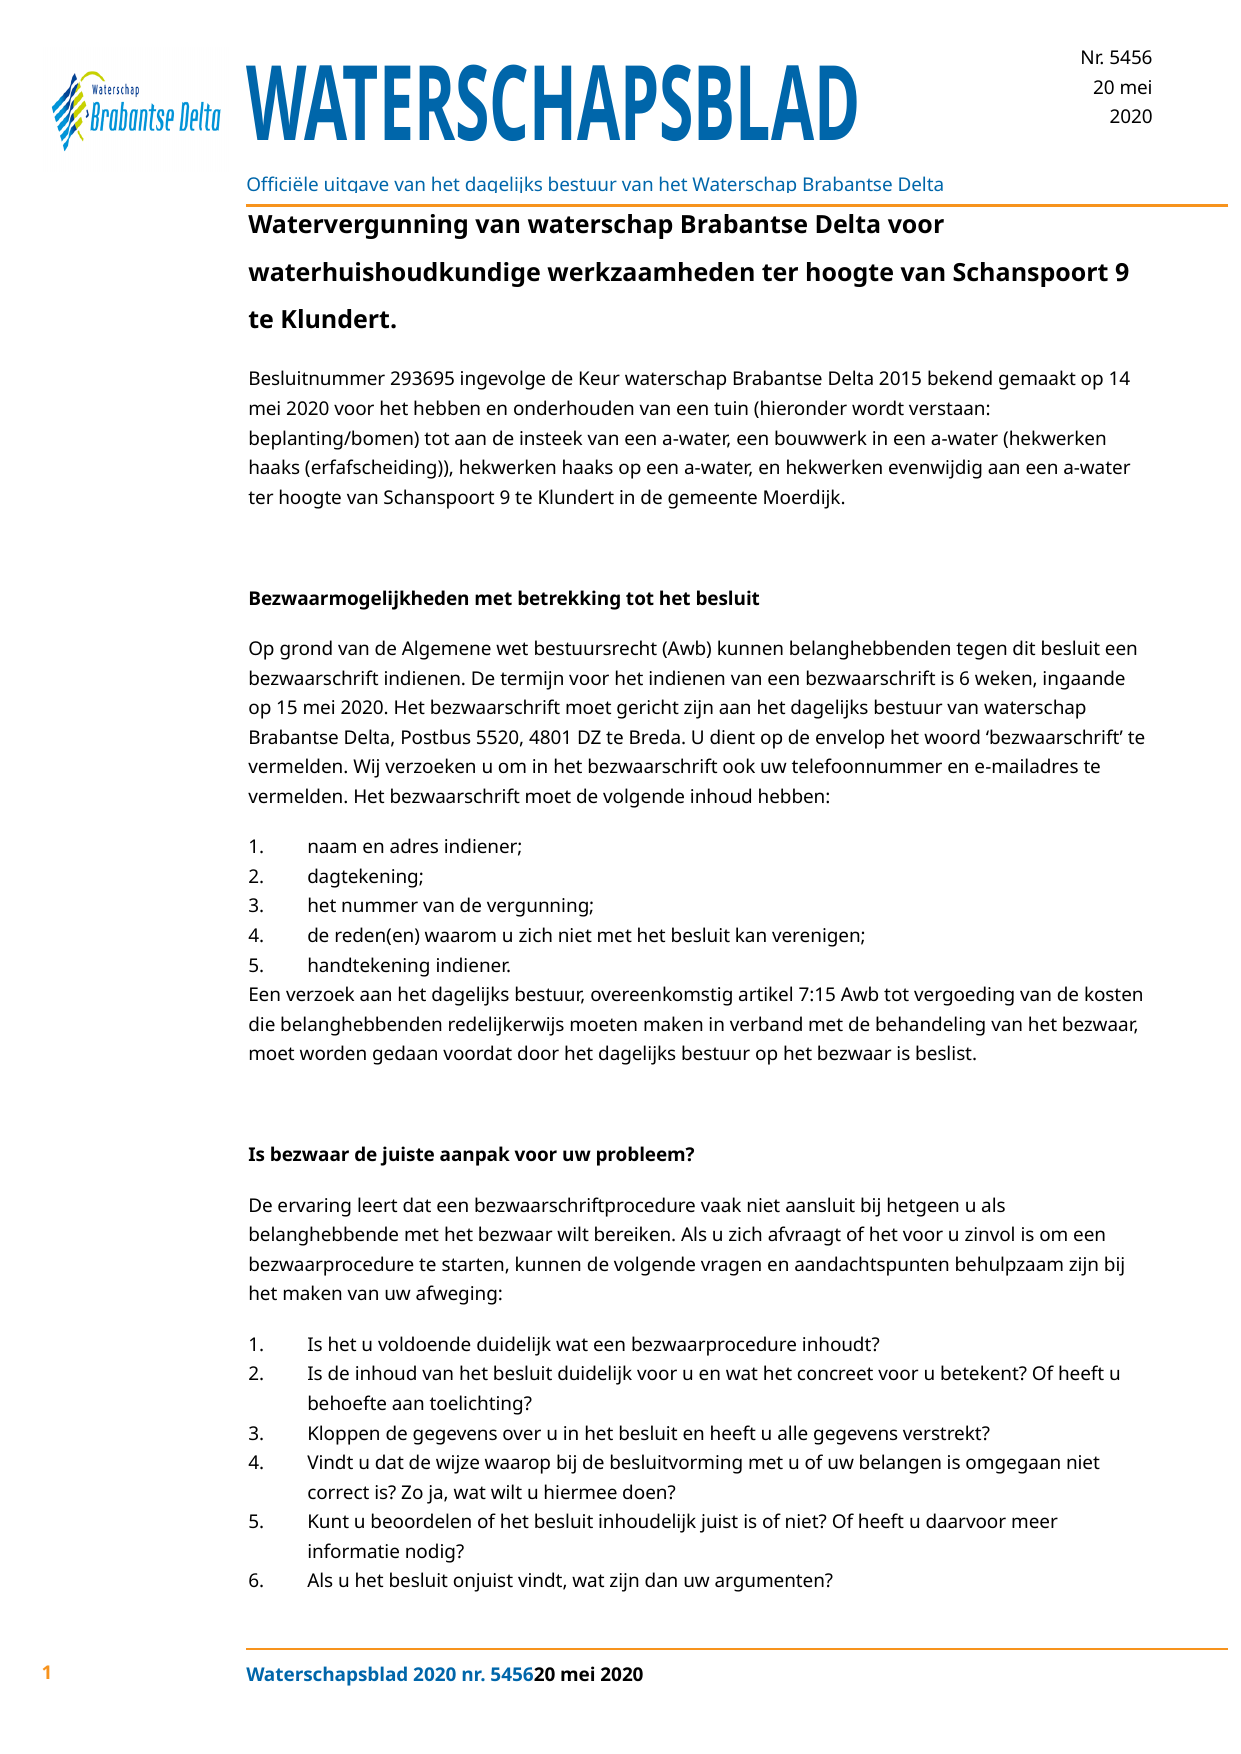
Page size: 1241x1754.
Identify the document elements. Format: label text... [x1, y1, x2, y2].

list handtekening indiener. [248, 952, 1152, 977]
text Watervergunning van waterschap Brabantse Delta voor waterhuishoudkundige werkzaamheden ter hoogte van Schanspoort 9 te Klundert. [248, 207, 1152, 336]
list naam en adres indiener; [248, 833, 1152, 859]
list het nummer van de vergunning; [248, 893, 1152, 918]
list de reden(en) waarom u zich niet met het besluit kan verenigen; [248, 922, 1152, 948]
list Is het u voldoende duidelijk wat een bezwaarprocedure inhoudt? [248, 1331, 1152, 1357]
text Een verzoek aan het dagelijks bestuur, overeenkomstig artikel 7:15 Awb tot vergoeding van de kosten die belanghebbenden redelijkerwijs moeten maken in verband met de behandeling van het bezwaar, moet worden gedaan voordat door het dagelijks bestuur op het bezwaar is beslist. [248, 981, 1152, 1066]
text De ervaring leert dat een bezwaarschriftprocedure vaak niet aansluit bij hetgeen u als belanghebbende met het bezwaar wilt bereiken. Als u zich afvraagt of het voor u zinvol is om een bezwaarprocedure te starten, kunnen de volgende vragen en aandachtspunten behulpzaam zijn bij het maken van uw afweging: [248, 1192, 1152, 1306]
text Op grond van de Algemene wet bestuursrecht (Awb) kunnen belanghebbenden tegen dit besluit een bezwaarschrift indienen. De termijn voor het indienen van een bezwaarschrift is 6 weken, ingaande op 15 mei 2020. Het bezwaarschrift moet gericht zijn aan het dagelijks bestuur van waterschap Brabantse Delta, Postbus 5520, 4801 DZ te Breda. U dient op de envelop het woord ‘bezwaarschrift’ te vermelden. Wij verzoeken u om in het bezwaarschrift ook uw telefoonnummer en e‑mailadres te vermelden. Het bezwaarschrift moet de volgende inhoud hebben: [248, 635, 1152, 809]
list Als u het besluit onjuist vindt, wat zijn dan uw argumenten? [248, 1568, 1152, 1593]
list dagtekening; [248, 863, 1152, 889]
list Vindt u dat de wijze waarop bij de besluitvorming met u of uw belangen is omgegaan niet correct is? Zo ja, wat wilt u hiermee doen? [248, 1449, 1152, 1504]
list Kunt u beoordelen of het besluit inhoudelijk juist is of niet? Of heeft u daarvoor meer informatie nodig? [248, 1508, 1152, 1564]
picture [41, 47, 231, 172]
text Bezwaarmogelijkheden met betrekking tot het besluit [248, 585, 1152, 610]
list Kloppen de gegevens over u in het besluit en heeft u alle gegevens verstrekt? [248, 1420, 1152, 1445]
text Besluitnummer 293695 ingevolge de Keur waterschap Brabantse Delta 2015 bekend gemaakt op 14 mei 2020 voor het hebben en onderhouden van een tuin (hieronder wordt verstaan: beplanting/bomen) tot aan de insteek van een a-water, een bouwwerk in een a-water (hekwerken haaks (erfafscheiding)), hekwerken haaks op een a-water, en hekwerken evenwijdig aan een a-water ter hoogte van Schanspoort 9 te Klundert in de gemeente Moerdijk. [248, 366, 1152, 509]
list Is de inhoud van het besluit duidelijk voor u en wat het concreet voor u betekent? Of heeft u behoefte aan toelichting? [248, 1361, 1152, 1416]
text Is bezwaar de juiste aanpak voor uw probleem? [248, 1141, 1152, 1167]
